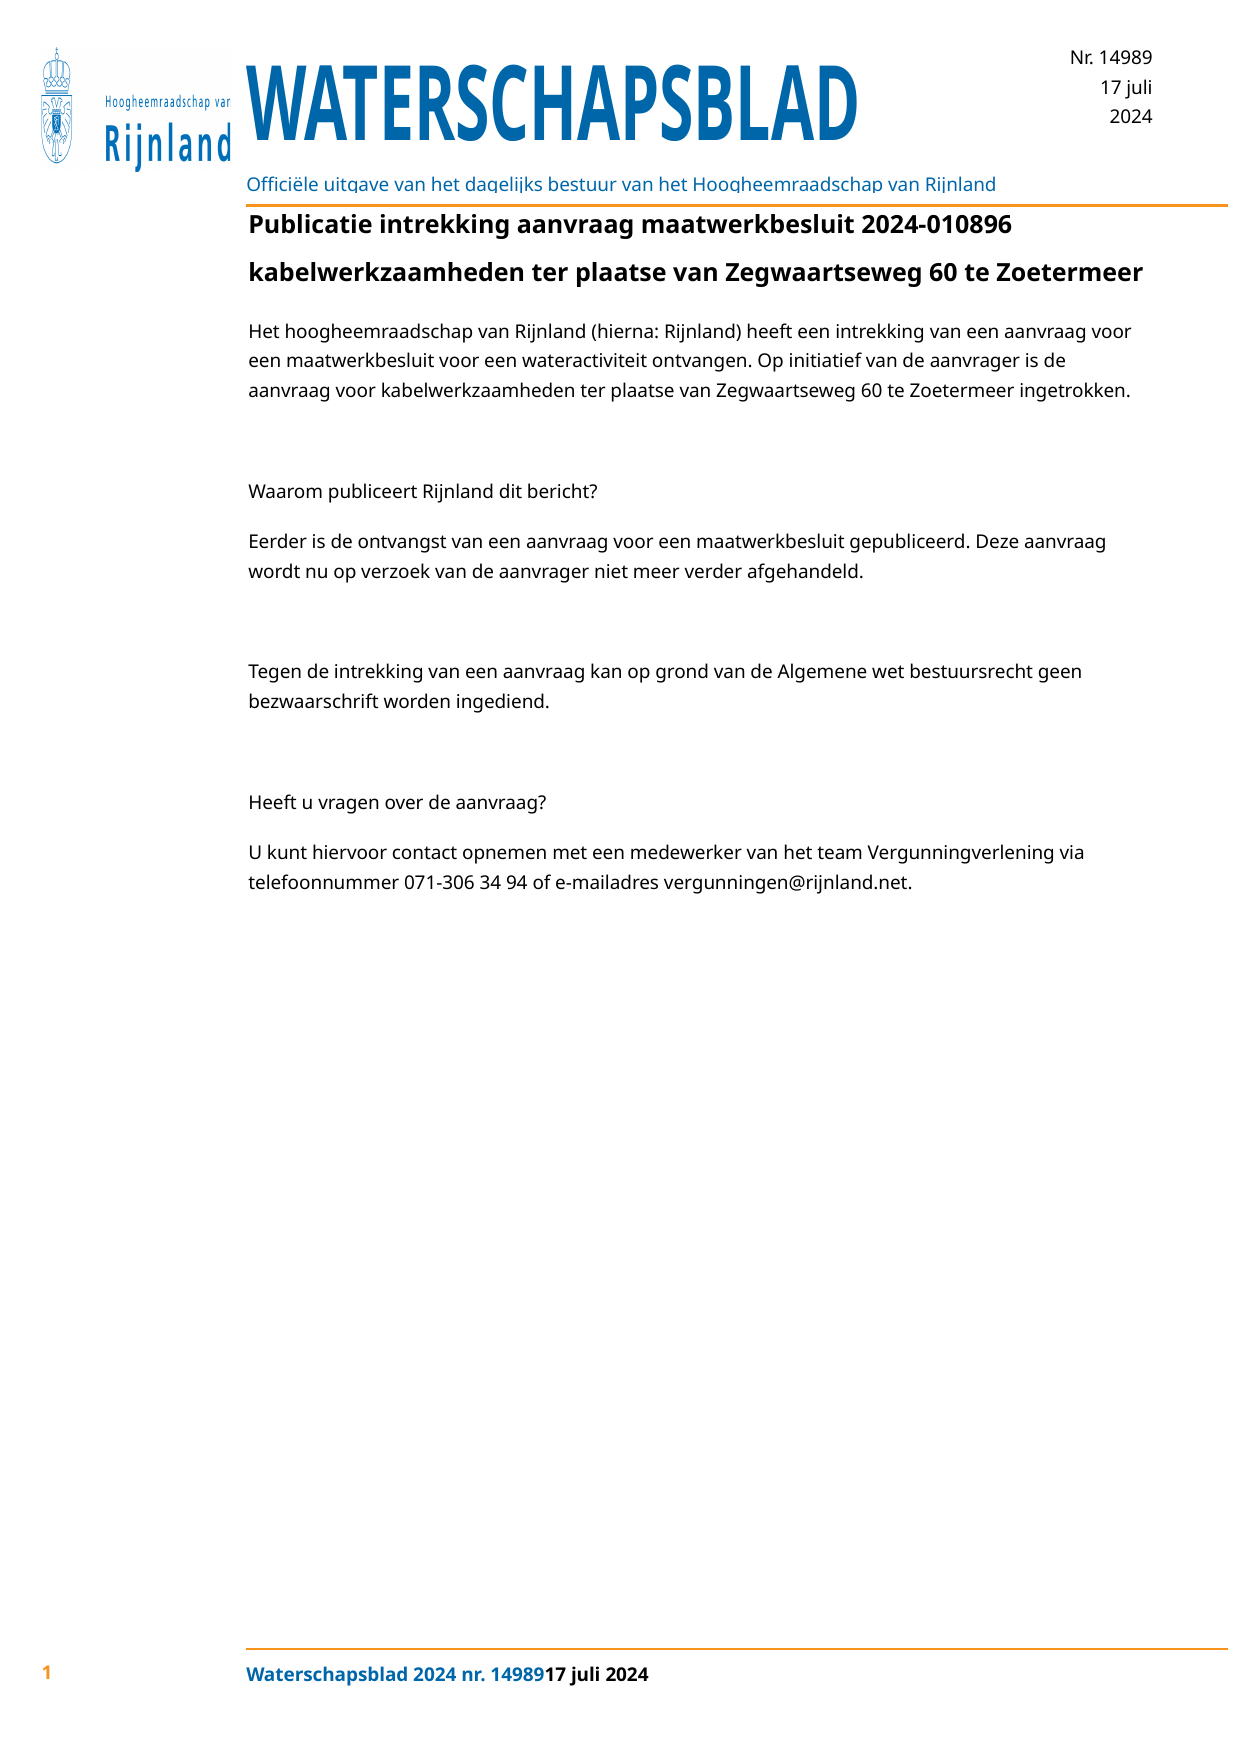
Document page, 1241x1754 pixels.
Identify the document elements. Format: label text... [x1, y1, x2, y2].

text Heeft u vragen over de aanvraag? [248, 789, 1152, 815]
text U kunt hiervoor contact opnemen met een medewerker van het team Vergunningverlening via telefoonnummer 071-306 34 94 of e-mailadres vergunningen@rijnland.net. [248, 839, 1152, 895]
text Het hoogheemraadschap van Rijnland (hierna: Rijnland) heeft een intrekking van een aanvraag voor een maatwerkbesluit voor een wateractiviteit ontvangen. Op initiatief van de aanvrager is de aanvraag voor kabelwerkzaamheden ter plaatse van Zegwaartseweg 60 te Zoetermeer ingetrokken. [248, 318, 1152, 403]
picture [41, 47, 231, 172]
text Tegen de intrekking van een aanvraag kan op grond van de Algemene wet bestuursrecht geen bezwaarschrift worden ingediend. [248, 659, 1152, 714]
text Waarom publiceert Rijnland dit bericht? [248, 478, 1152, 504]
text Publicatie intrekking aanvraag maatwerkbesluit 2024-010896 kabelwerkzaamheden ter plaatse van Zegwaartseweg 60 te Zoetermeer [248, 207, 1152, 288]
text Eerder is de ontvangst van een aanvraag voor een maatwerkbesluit gepubliceerd. Deze aanvraag wordt nu op verzoek van de aanvrager niet meer verder afgehandeld. [248, 528, 1152, 584]
